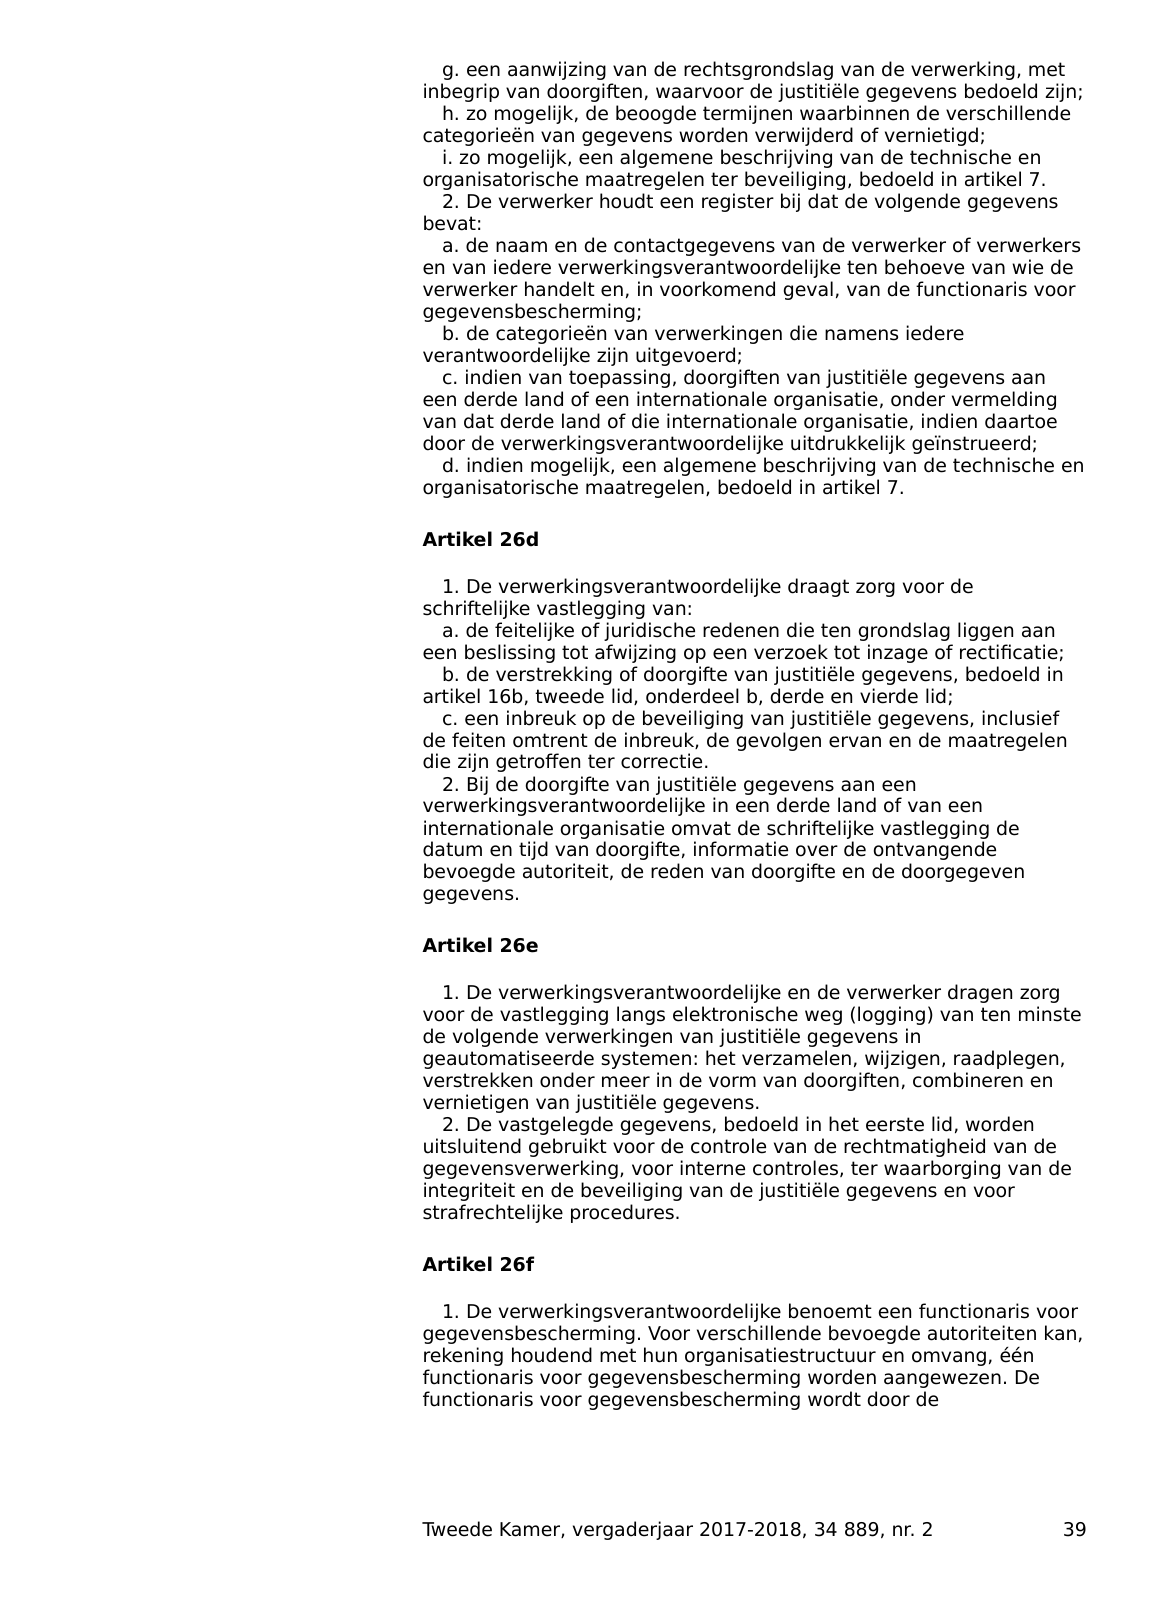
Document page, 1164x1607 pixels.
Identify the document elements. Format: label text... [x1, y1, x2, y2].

subtitle Artikel 26d [422, 529, 1087, 551]
text a. de feitelijke of juridische redenen die ten grondslag liggen aan een beslissing tot afwijzing op een verzoek tot inzage of rectificatie; [422, 619, 1087, 663]
text c. een inbreuk op de beveiliging van justitiële gegevens, inclusief de feiten omtrent de inbreuk, de gevolgen ervan en de maatregelen die zijn getroffen ter correctie. [422, 707, 1087, 773]
text i. zo mogelijk, een algemene beschrijving van de technische en organisatorische maatregelen ter beveiliging, bedoeld in artikel 7. [422, 147, 1087, 191]
text h. zo mogelijk, de beoogde termijnen waarbinnen de verschillende categorieën van gegevens worden verwijderd of vernietigd; [422, 103, 1087, 147]
text g. een aanwijzing van de rechtsgrondslag van de verwerking, met inbegrip van doorgiften, waarvoor de justitiële gegevens bedoeld zijn; [422, 59, 1087, 103]
text 2. Bij de doorgifte van justitiële gegevens aan een verwerkingsverantwoordelijke in een derde land of van een internationale organisatie omvat de schriftelijke vastlegging de datum en tijd van doorgifte, informatie over de ontvangende bevoegde autoriteit, de reden van doorgifte en de doorgegeven gegevens. [422, 773, 1087, 905]
subtitle Artikel 26f [422, 1254, 1087, 1276]
subtitle Artikel 26e [422, 935, 1087, 957]
text d. indien mogelijk, een algemene beschrijving van de technische en organisatorische maatregelen, bedoeld in artikel 7. [422, 455, 1087, 499]
text b. de categorieën van verwerkingen die namens iedere verantwoordelijke zijn uitgevoerd; [422, 323, 1087, 367]
text 2. De verwerker houdt een register bij dat de volgende gegevens bevat: [422, 191, 1087, 235]
text b. de verstrekking of doorgifte van justitiële gegevens, bedoeld in artikel 16b, tweede lid, onderdeel b, derde en vierde lid; [422, 663, 1087, 707]
text 1. De verwerkingsverantwoordelijke draagt zorg voor de schriftelijke vastlegging van: [422, 576, 1087, 619]
text 1. De verwerkingsverantwoordelijke benoemt een functionaris voor gegevensbescherming. Voor verschillende bevoegde autoriteiten kan, rekening houdend met hun organisatiestructuur en omvang, één functionaris voor gegevensbescherming worden aangewezen. De functionaris voor gegevensbescherming wordt door de [422, 1301, 1087, 1411]
text 1. De verwerkingsverantwoordelijke en de verwerker dragen zorg voor de vastlegging langs elektronische weg (logging) van ten minste de volgende verwerkingen van justitiële gegevens in geautomatiseerde systemen: het verzamelen, wijzigen, raadplegen, verstrekken onder meer in de vorm van doorgiften, combineren en vernietigen van justitiële gegevens. [422, 982, 1087, 1114]
text c. indien van toepassing, doorgiften van justitiële gegevens aan een derde land of een internationale organisatie, onder vermelding van dat derde land of die internationale organisatie, indien daartoe door de verwerkingsverantwoordelijke uitdrukkelijk geïnstrueerd; [422, 367, 1087, 455]
text 2. De vastgelegde gegevens, bedoeld in het eerste lid, worden uitsluitend gebruikt voor de controle van de rechtmatigheid van de gegevensverwerking, voor interne controles, ter waarborging van de integriteit en de beveiliging van de justitiële gegevens en voor strafrechtelijke procedures. [422, 1114, 1087, 1224]
text a. de naam en de contactgegevens van de verwerker of verwerkers en van iedere verwerkingsverantwoordelijke ten behoeve van wie de verwerker handelt en, in voorkomend geval, van de functionaris voor gegevensbescherming; [422, 235, 1087, 323]
